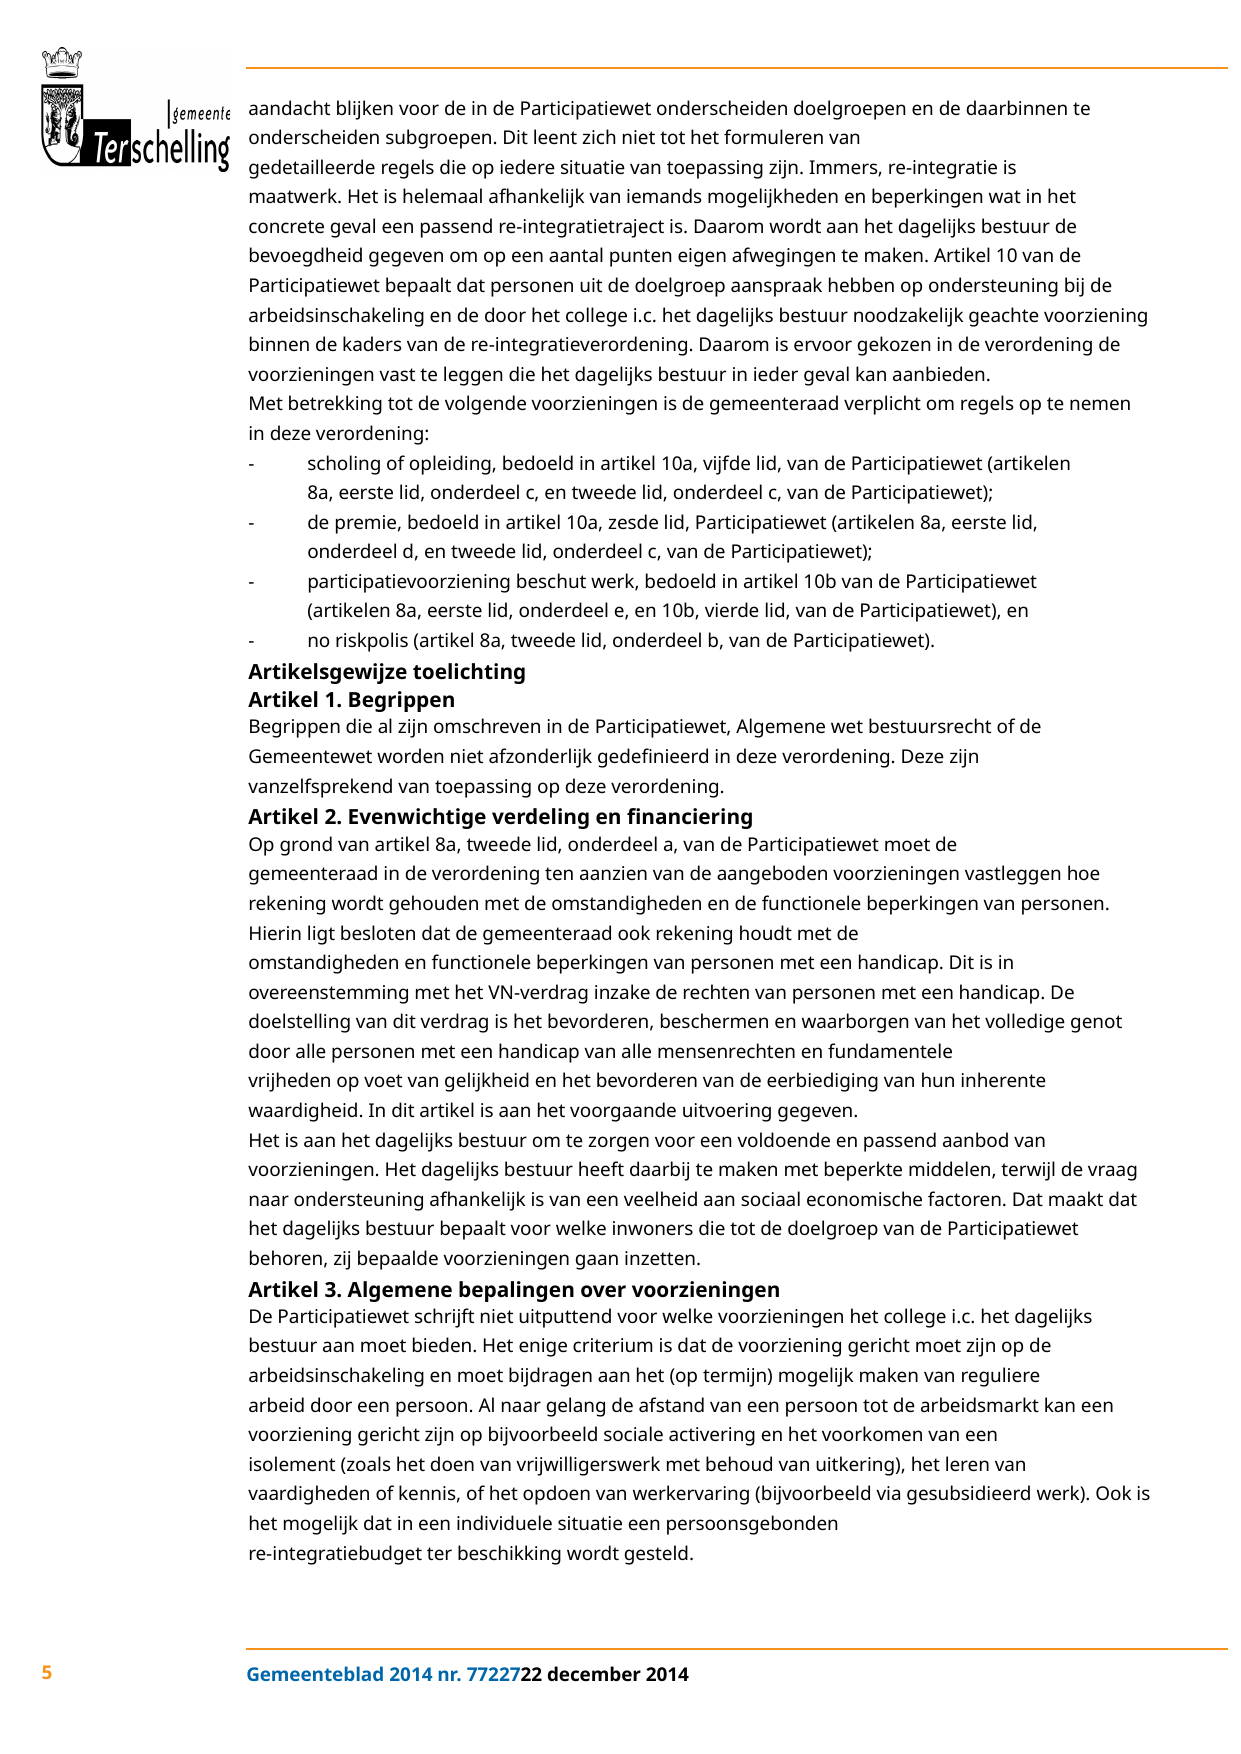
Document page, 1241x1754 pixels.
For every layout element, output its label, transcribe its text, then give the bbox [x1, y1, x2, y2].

text gemeenteraad in de verordening ten aanzien van de aangeboden voorzieningen vastleggen hoe rekening wordt gehouden met de omstandigheden en de functionele beperkingen van personen. Hierin ligt besloten dat de gemeenteraad ook rekening houdt met de [248, 861, 1152, 945]
text Het is aan het dagelijks bestuur om te zorgen voor een voldoende en passend aanbod van voorzieningen. Het dagelijks bestuur heeft daarbij te maken met beperkte middelen, terwijl de vraag naar ondersteuning afhankelijk is van een veelheid aan sociaal economische factoren. Dat maakt dat het dagelijks bestuur bepaalt voor welke inwoners die tot de doelgroep van de Participatiewet behoren, zij bepaalde voorzieningen gaan inzetten. [248, 1127, 1152, 1271]
text maatwerk. Het is helemaal afhankelijk van iemands mogelijkheden en beperkingen wat in het concrete geval een passend re-integratietraject is. Daarom wordt aan het dagelijks bestuur de bevoegdheid gegeven om op een aantal punten eigen afwegingen te maken. Artikel 10 van de Participatiewet bepaalt dat personen uit de doelgroep aanspraak hebben op ondersteuning bij de arbeidsinschakeling en de door het college i.c. het dagelijks bestuur noodzakelijk geachte voorziening binnen de kaders van de re-integratieverordening. Daarom is ervoor gekozen in de verordening de voorzieningen vast te leggen die het dagelijks bestuur in ieder geval kan aanbieden. [248, 183, 1152, 387]
text De Participatiewet schrijft niet uitputtend voor welke voorzieningen het college i.c. het dagelijks bestuur aan moet bieden. Het enige criterium is dat de voorziening gericht moet zijn op de arbeidsinschakeling en moet bijdragen aan het (op termijn) mogelijk maken van reguliere [248, 1303, 1152, 1388]
text Begrippen die al zijn omschreven in de Participatiewet, Algemene wet bestuursrecht of de Gemeentewet worden niet afzonderlijk gedefinieerd in deze verordening. Deze zijn [248, 714, 1152, 769]
text re-integratiebudget ter beschikking wordt gesteld. [248, 1540, 1152, 1566]
picture [41, 47, 231, 172]
list (artikelen 8a, eerste lid, onderdeel e, en 10b, vierde lid, van de Participatiewet), en [248, 598, 1152, 623]
text isolement (zoals het doen van vrijwilligerswerk met behoud van uitkering), het leren van [248, 1451, 1152, 1477]
text vaardigheden of kennis, of het opdoen van werkervaring (bijvoorbeeld via gesubsidieerd werk). Ook is het mogelijk dat in een individuele situatie een persoonsgebonden [248, 1481, 1152, 1536]
list 8a, eerste lid, onderdeel c, en tweede lid, onderdeel c, van de Participatiewet); [248, 479, 1152, 505]
list onderdeel d, en tweede lid, onderdeel c, van de Participatiewet); [248, 538, 1152, 564]
text Met betrekking tot de volgende voorzieningen is de gemeenteraad verplicht om regels op te nemen in deze verordening: [248, 391, 1152, 446]
list no riskpolis (artikel 8a, tweede lid, onderdeel b, van de Participatiewet). [248, 627, 1152, 653]
text arbeid door een persoon. Al naar gelang de afstand van een persoon tot de arbeidsmarkt kan een voorziening gericht zijn op bijvoorbeeld sociale activering en het voorkomen van een [248, 1392, 1152, 1447]
list scholing of opleiding, bedoeld in artikel 10a, vijfde lid, van de Participatiewet (artikelen [248, 450, 1152, 476]
text Artikelsgewijze toelichting [248, 657, 1152, 685]
text vrijheden op voet van gelijkheid en het bevorderen van de eerbiediging van hun inherente waardigheid. In dit artikel is aan het voorgaande uitvoering gegeven. [248, 1068, 1152, 1123]
text overeenstemming met het VN-verdrag inzake de rechten van personen met een handicap. De doelstelling van dit verdrag is het bevorderen, beschermen en waarborgen van het volledige genot door alle personen met een handicap van alle mensenrechten en fundamentele [248, 979, 1152, 1064]
text Artikel 3. Algemene bepalingen over voorzieningen [248, 1275, 1152, 1303]
text gedetailleerde regels die op iedere situatie van toepassing zijn. Immers, re-integratie is [248, 154, 1152, 180]
list de premie, bedoeld in artikel 10a, zesde lid, Participatiewet (artikelen 8a, eerste lid, [248, 509, 1152, 535]
list participatievoorziening beschut werk, bedoeld in artikel 10b van de Participatiewet [248, 568, 1152, 594]
text Op grond van artikel 8a, tweede lid, onderdeel a, van de Participatiewet moet de [248, 831, 1152, 857]
text omstandigheden en functionele beperkingen van personen met een handicap. Dit is in [248, 949, 1152, 975]
text Artikel 1. Begrippen [248, 685, 1152, 714]
text Artikel 2. Evenwichtige verdeling en financiering [248, 802, 1152, 831]
text vanzelfsprekend van toepassing op deze verordening. [248, 773, 1152, 799]
text aandacht blijken voor de in de Participatiewet onderscheiden doelgroepen en de daarbinnen te onderscheiden subgroepen. Dit leent zich niet tot het formuleren van [248, 95, 1152, 150]
